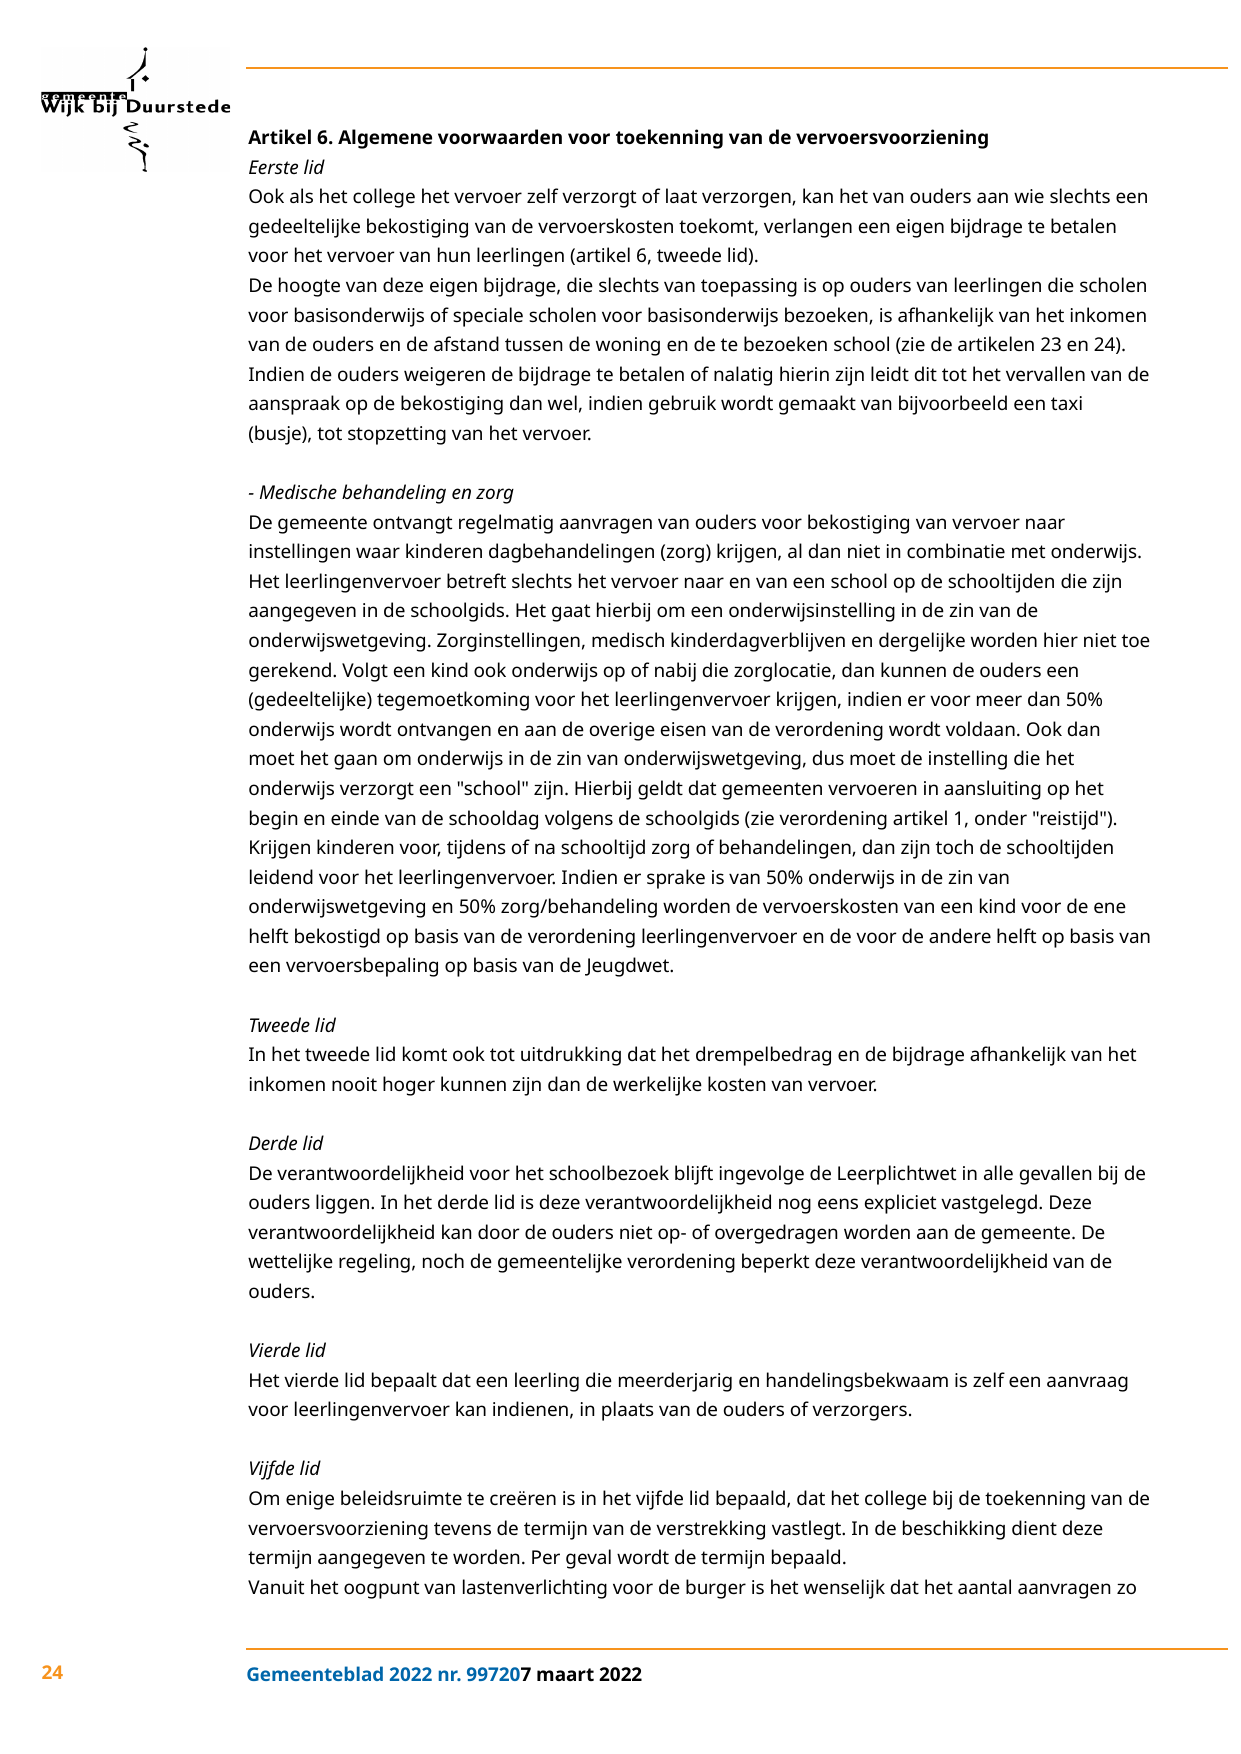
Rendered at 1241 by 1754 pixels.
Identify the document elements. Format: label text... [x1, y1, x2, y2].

text Het leerlingenvervoer betreft slechts het vervoer naar en van een school op de schooltijden die zijn aangegeven in de schoolgids. Het gaat hierbij om een onderwijsinstelling in de zin van de onderwijswetgeving. Zorginstellingen, medisch kinderdagverblijven en dergelijke worden hier niet toe gerekend. Volgt een kind ook onderwijs op of nabij die zorglocatie, dan kunnen de ouders een (gedeeltelijke) tegemoetkoming voor het leerlingenvervoer krijgen, indien er voor meer dan 50% onderwijs wordt ontvangen en aan de overige eisen van de verordening wordt voldaan. Ook dan moet het gaan om onderwijs in de zin van onderwijswetgeving, dus moet de instelling die het onderwijs verzorgt een "school" zijn. Hierbij geldt dat gemeenten vervoeren in aansluiting op het begin en einde van de schooldag volgens de schoolgids (zie verordening artikel 1, onder "reistijd"). Krijgen kinderen voor, tijdens of na schooltijd zorg of behandelingen, dan zijn toch de schooltijden leidend voor het leerlingenvervoer. Indien er sprake is van 50% onderwijs in de zin van onderwijswetgeving en 50% zorg/behandeling worden de vervoerskosten van een kind voor de ene helft bekostigd op basis van de verordening leerlingenvervoer en de voor de andere helft op basis van een vervoersbepaling op basis van de Jeugdwet. [248, 568, 1152, 978]
text Vierde lid [248, 1337, 1152, 1363]
picture [41, 47, 231, 172]
text Tweede lid [248, 1012, 1152, 1038]
text De gemeente ontvangt regelmatig aanvragen van ouders voor bekostiging van vervoer naar instellingen waar kinderen dagbehandelingen (zorg) krijgen, al dan niet in combinatie met onderwijs. [248, 509, 1152, 564]
text In het tweede lid komt ook tot uitdrukking dat het drempelbedrag en de bijdrage afhankelijk van het inkomen nooit hoger kunnen zijn dan de werkelijke kosten van vervoer. [248, 1041, 1152, 1097]
text Vanuit het oogpunt van lastenverlichting voor de burger is het wenselijk dat het aantal aanvragen zo [248, 1574, 1152, 1600]
text Artikel 6. Algemene voorwaarden voor toekenning van de vervoersvoorziening [248, 124, 1152, 150]
text Ook als het college het vervoer zelf verzorgt of laat verzorgen, kan het van ouders aan wie slechts een gedeeltelijke bekostiging van de vervoerskosten toekomt, verlangen een eigen bijdrage te betalen voor het vervoer van hun leerlingen (artikel 6, tweede lid). [248, 183, 1152, 268]
text De verantwoordelijkheid voor het schoolbezoek blijft ingevolge de Leerplichtwet in alle gevallen bij de ouders liggen. In het derde lid is deze verantwoordelijkheid nog eens expliciet vastgelegd. Deze verantwoordelijkheid kan door de ouders niet op- of overgedragen worden aan de gemeente. De wettelijke regeling, noch de gemeentelijke verordening beperkt deze verantwoordelijkheid van de ouders. [248, 1160, 1152, 1304]
text Het vierde lid bepaalt dat een leerling die meerderjarig en handelingsbekwaam is zelf een aanvraag voor leerlingenvervoer kan indienen, in plaats van de ouders of verzorgers. [248, 1367, 1152, 1422]
text - Medische behandeling en zorg [248, 479, 1152, 505]
text Om enige beleidsruimte te creëren is in het vijfde lid bepaald, dat het college bij de toekenning van de vervoersvoorziening tevens de termijn van de verstrekking vastlegt. In de beschikking dient deze termijn aangegeven te worden. Per geval wordt de termijn bepaald. [248, 1485, 1152, 1570]
text Derde lid [248, 1130, 1152, 1156]
text Vijfde lid [248, 1456, 1152, 1481]
text De hoogte van deze eigen bijdrage, die slechts van toepassing is op ouders van leerlingen die scholen voor basisonderwijs of speciale scholen voor basisonderwijs bezoeken, is afhankelijk van het inkomen van de ouders en de afstand tussen de woning en de te bezoeken school (zie de artikelen 23 en 24). Indien de ouders weigeren de bijdrage te betalen of nalatig hierin zijn leidt dit tot het vervallen van de aanspraak op de bekostiging dan wel, indien gebruik wordt gemaakt van bijvoorbeeld een taxi (busje), tot stopzetting van het vervoer. [248, 272, 1152, 446]
text Eerste lid [248, 154, 1152, 180]
